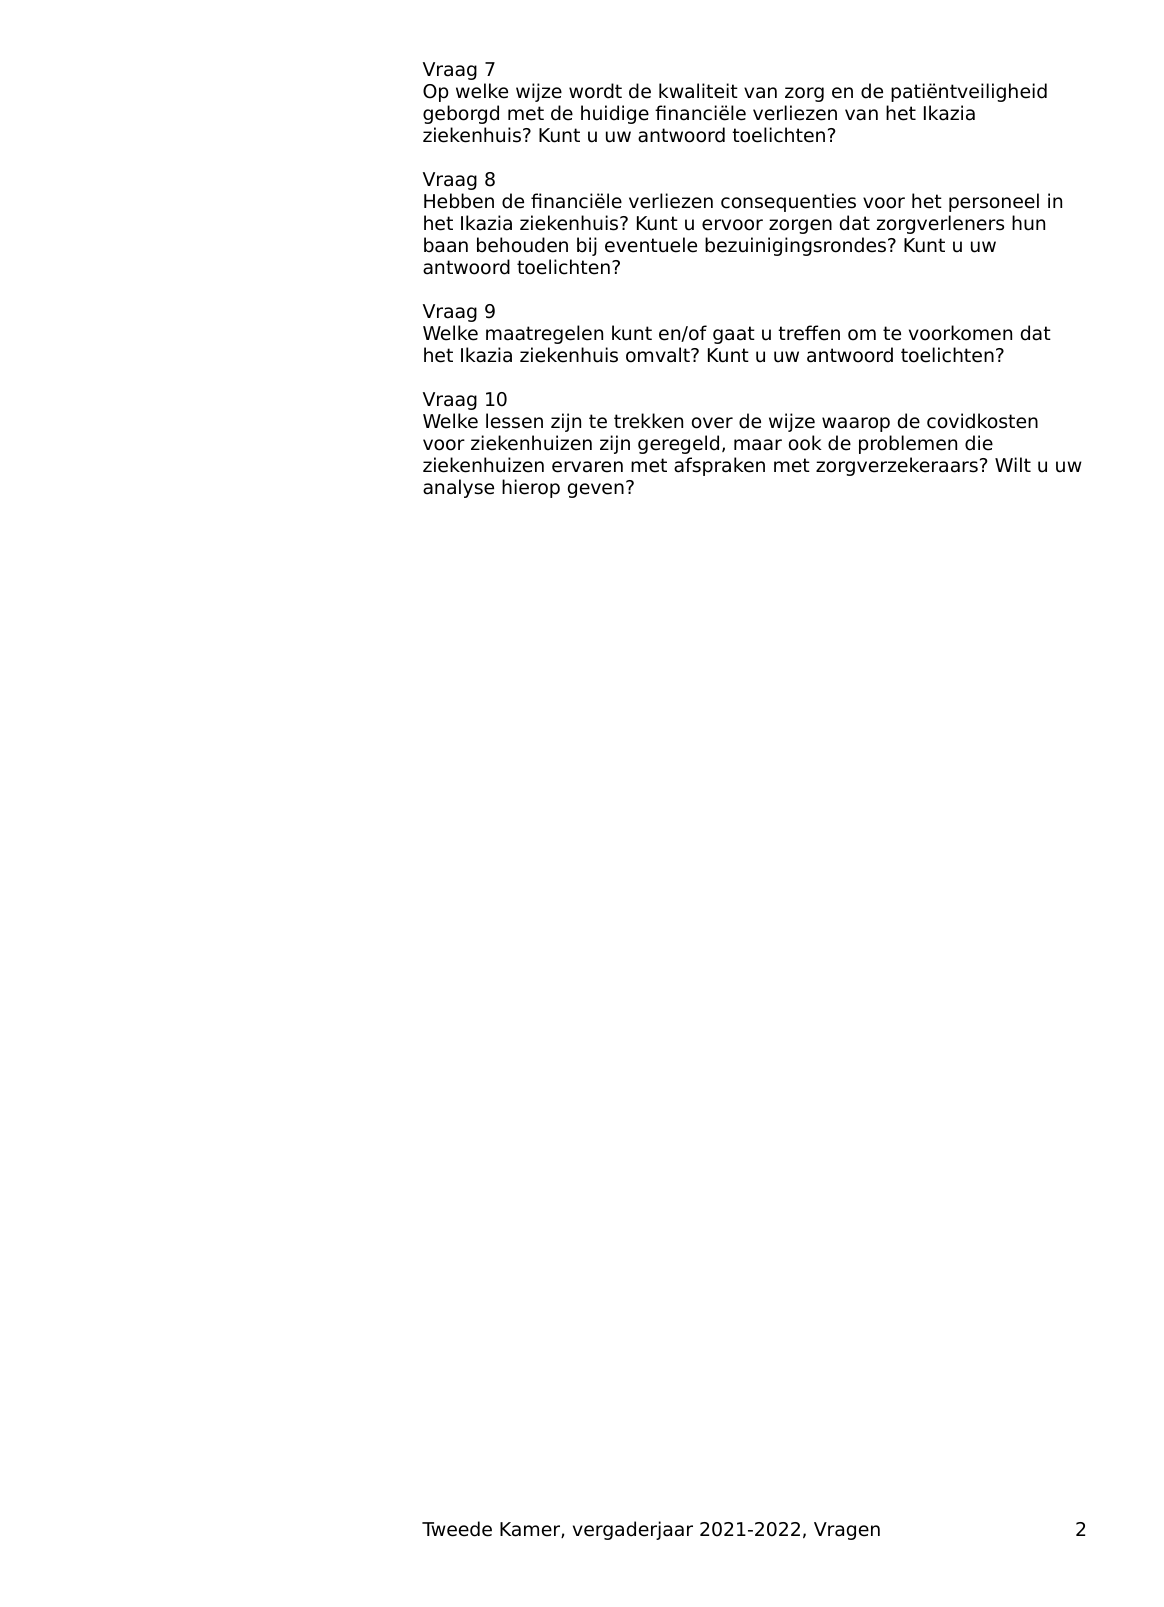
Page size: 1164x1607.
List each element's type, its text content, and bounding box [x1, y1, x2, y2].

text Welke maatregelen kunt en/of gaat u treffen om te voorkomen dat het Ikazia ziekenhuis omvalt? Kunt u uw antwoord toelichten? [422, 323, 1087, 367]
text Welke lessen zijn te trekken over de wijze waarop de covidkosten voor ziekenhuizen zijn geregeld, maar ook de problemen die ziekenhuizen ervaren met afspraken met zorgverzekeraars? Wilt u uw analyse hierop geven? [422, 411, 1087, 499]
text Vraag 10 [422, 389, 1087, 411]
text Op welke wijze wordt de kwaliteit van zorg en de patiëntveiligheid geborgd met de huidige financiële verliezen van het Ikazia ziekenhuis? Kunt u uw antwoord toelichten? [422, 81, 1087, 147]
text Hebben de financiële verliezen consequenties voor het personeel in het Ikazia ziekenhuis? Kunt u ervoor zorgen dat zorgverleners hun baan behouden bij eventuele bezuinigingsrondes? Kunt u uw antwoord toelichten? [422, 191, 1087, 279]
text Vraag 7 [422, 59, 1087, 81]
text Vraag 9 [422, 301, 1087, 323]
text Vraag 8 [422, 169, 1087, 191]
